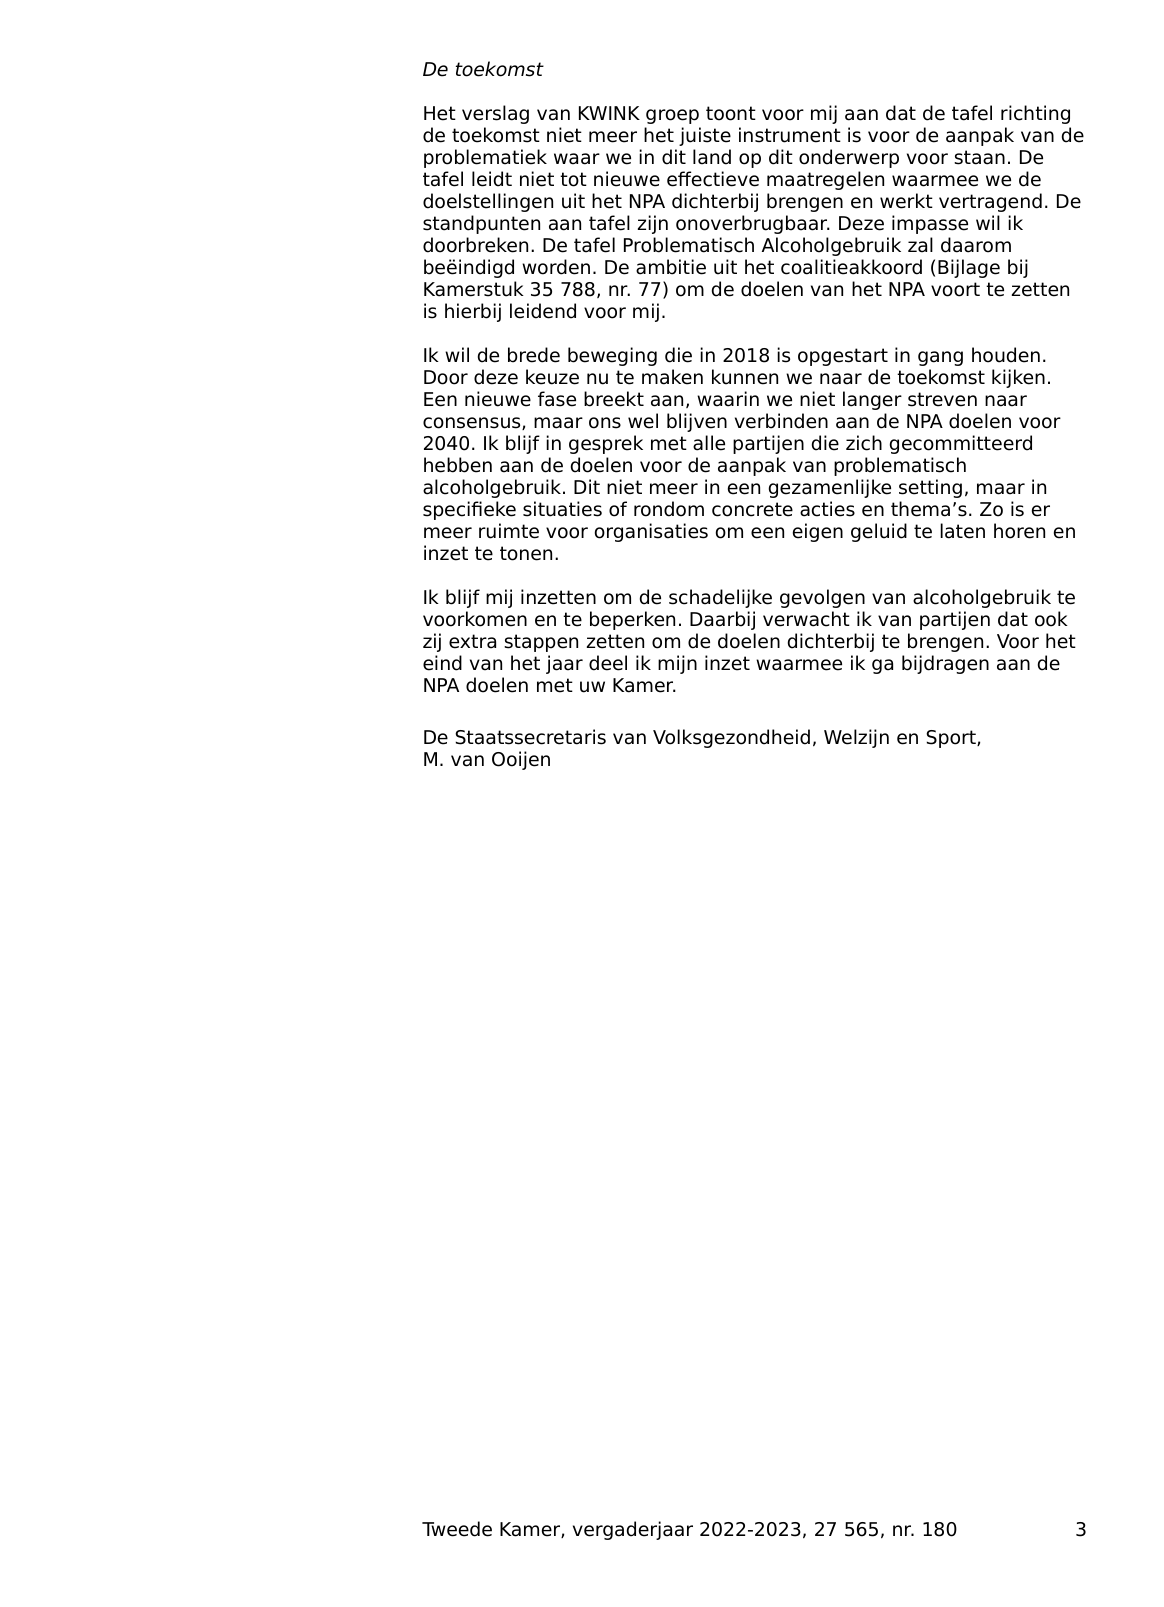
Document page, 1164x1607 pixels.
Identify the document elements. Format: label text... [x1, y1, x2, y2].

text Ik wil de brede beweging die in 2018 is opgestart in gang houden. Door deze keuze nu te maken kunnen we naar de toekomst kijken. Een nieuwe fase breekt aan, waarin we niet langer streven naar consensus, maar ons wel blijven verbinden aan de NPA doelen voor 2040. Ik blijf in gesprek met alle partijen die zich gecommitteerd hebben aan de doelen voor de aanpak van problematisch alcoholgebruik. Dit niet meer in een gezamenlijke setting, maar in specifieke situaties of rondom concrete acties en thema’s. Zo is er meer ruimte voor organisaties om een eigen geluid te laten horen en inzet te tonen. [422, 345, 1087, 565]
text Ik blijf mij inzetten om de schadelijke gevolgen van alcoholgebruik te voorkomen en te beperken. Daarbij verwacht ik van partijen dat ook zij extra stappen zetten om de doelen dichterbij te brengen. Voor het eind van het jaar deel ik mijn inzet waarmee ik ga bijdragen aan de NPA doelen met uw Kamer. [422, 587, 1087, 697]
text Het verslag van KWINK groep toont voor mij aan dat de tafel richting de toekomst niet meer het juiste instrument is voor de aanpak van de problematiek waar we in dit land op dit onderwerp voor staan. De tafel leidt niet tot nieuwe effectieve maatregelen waarmee we de doelstellingen uit het NPA dichterbij brengen en werkt vertragend. De standpunten aan tafel zijn onoverbrugbaar. Deze impasse wil ik doorbreken. De tafel Problematisch Alcoholgebruik zal daarom beëindigd worden. De ambitie uit het coalitieakkoord (Bijlage bij Kamerstuk 35 788, nr. 77) om de doelen van het NPA voort te zetten is hierbij leidend voor mij. [422, 103, 1087, 323]
text De Staatssecretaris van Volksgezondheid, Welzijn en Sport, M. van Ooijen [422, 727, 1087, 771]
subtitle De toekomst [422, 59, 1087, 81]
